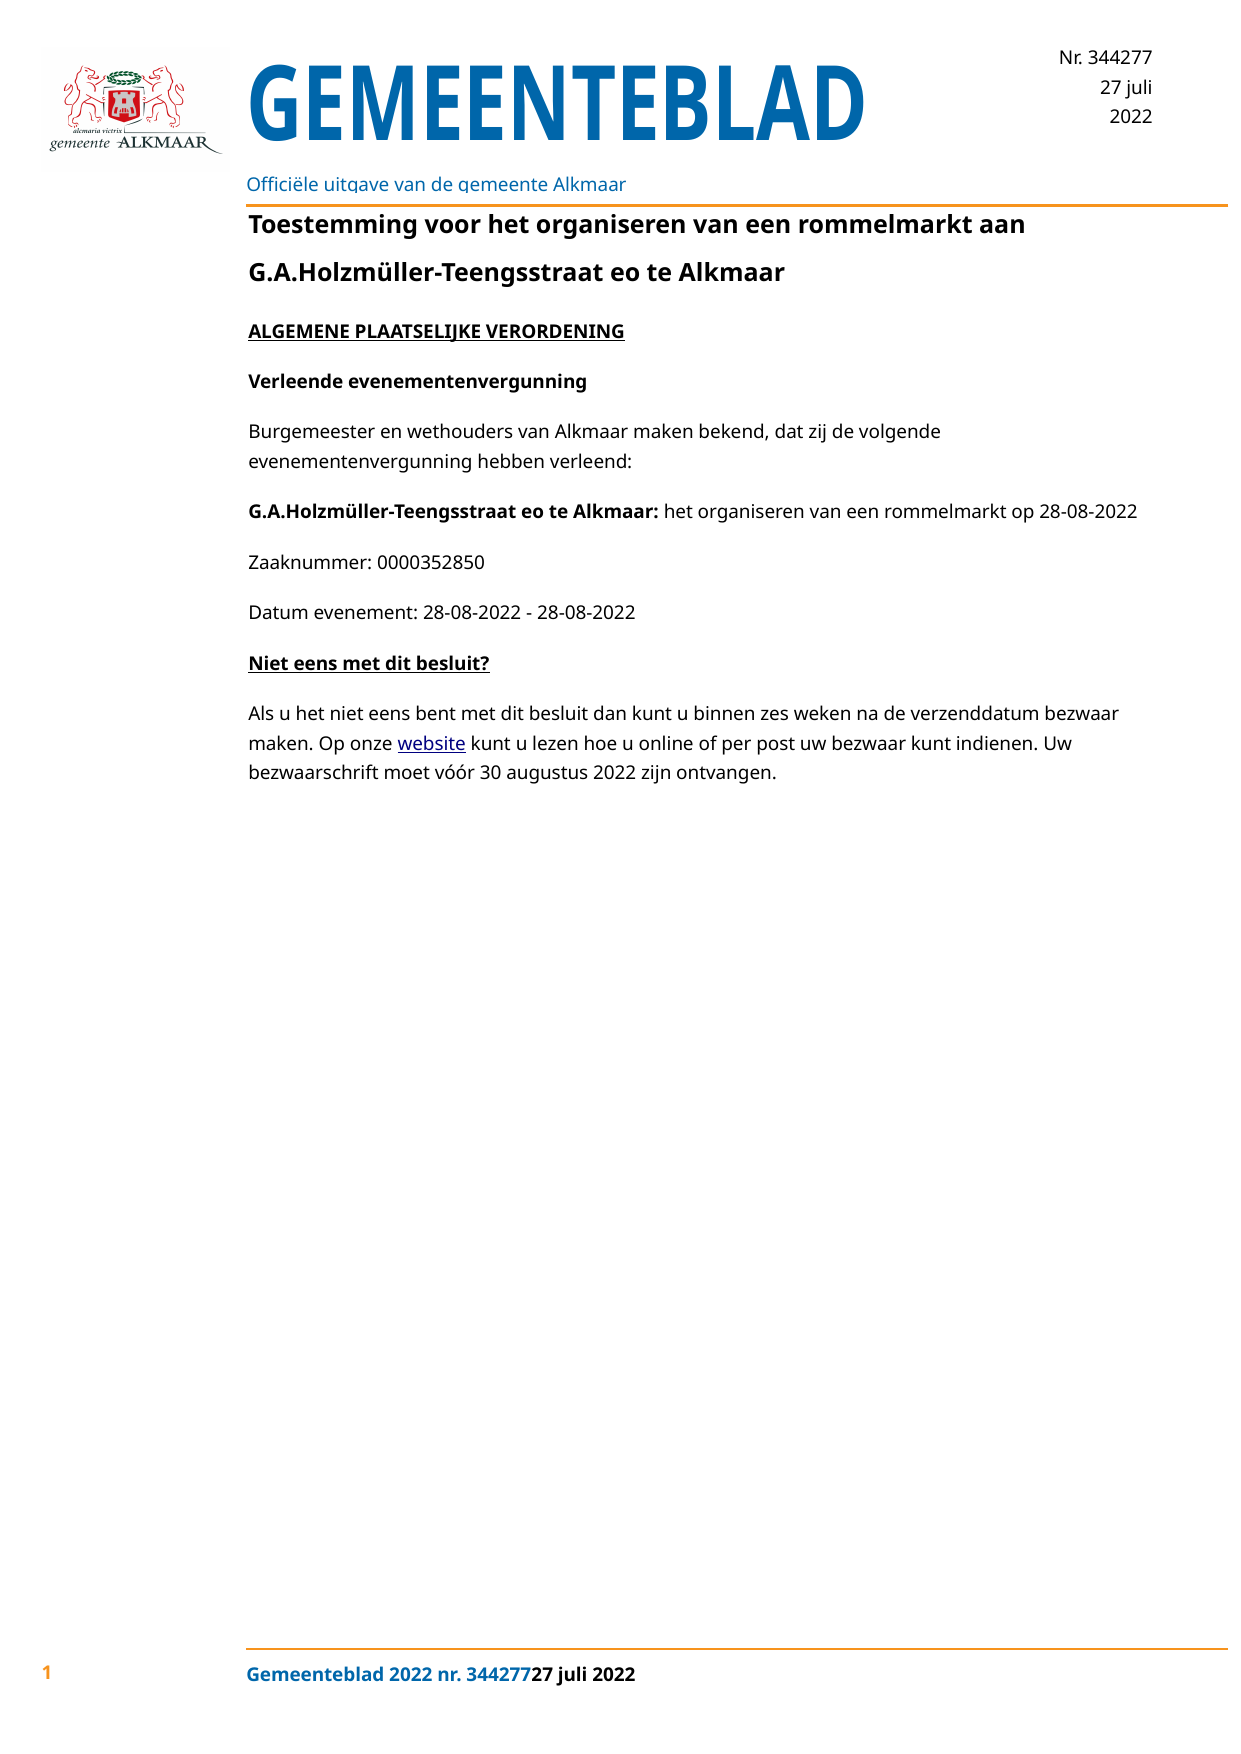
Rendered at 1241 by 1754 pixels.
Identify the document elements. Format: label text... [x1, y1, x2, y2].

text ALGEMENE PLAATSELIJKE VERORDENING [248, 318, 1152, 344]
picture [41, 47, 231, 172]
text Verleende evenementenvergunning [248, 368, 1152, 394]
text Niet eens met dit besluit? [248, 650, 1152, 676]
text Datum evenement: 28-08-2022 - 28-08-2022 [248, 599, 1152, 625]
text Als u het niet eens bent met dit besluit dan kunt u binnen zes weken na de verzenddatum bezwaar maken. Op onze website kunt u lezen hoe u online of per post uw bezwaar kunt indienen. Uw bezwaarschrift moet vóór 30 augustus 2022 zijn ontvangen. [248, 700, 1152, 785]
text Toestemming voor het organiseren van een rommelmarkt aan G.A.Holzmüller-Teengsstraat eo te Alkmaar [248, 207, 1152, 288]
text G.A.Holzmüller-Teengsstraat eo te Alkmaar: het organiseren van een rommelmarkt op 28-08-2022 [248, 499, 1152, 524]
text Zaaknummer: 0000352850 [248, 549, 1152, 575]
text Burgemeester en wethouders van Alkmaar maken bekend, dat zij de volgende evenementenvergunning hebben verleend: [248, 419, 1152, 474]
